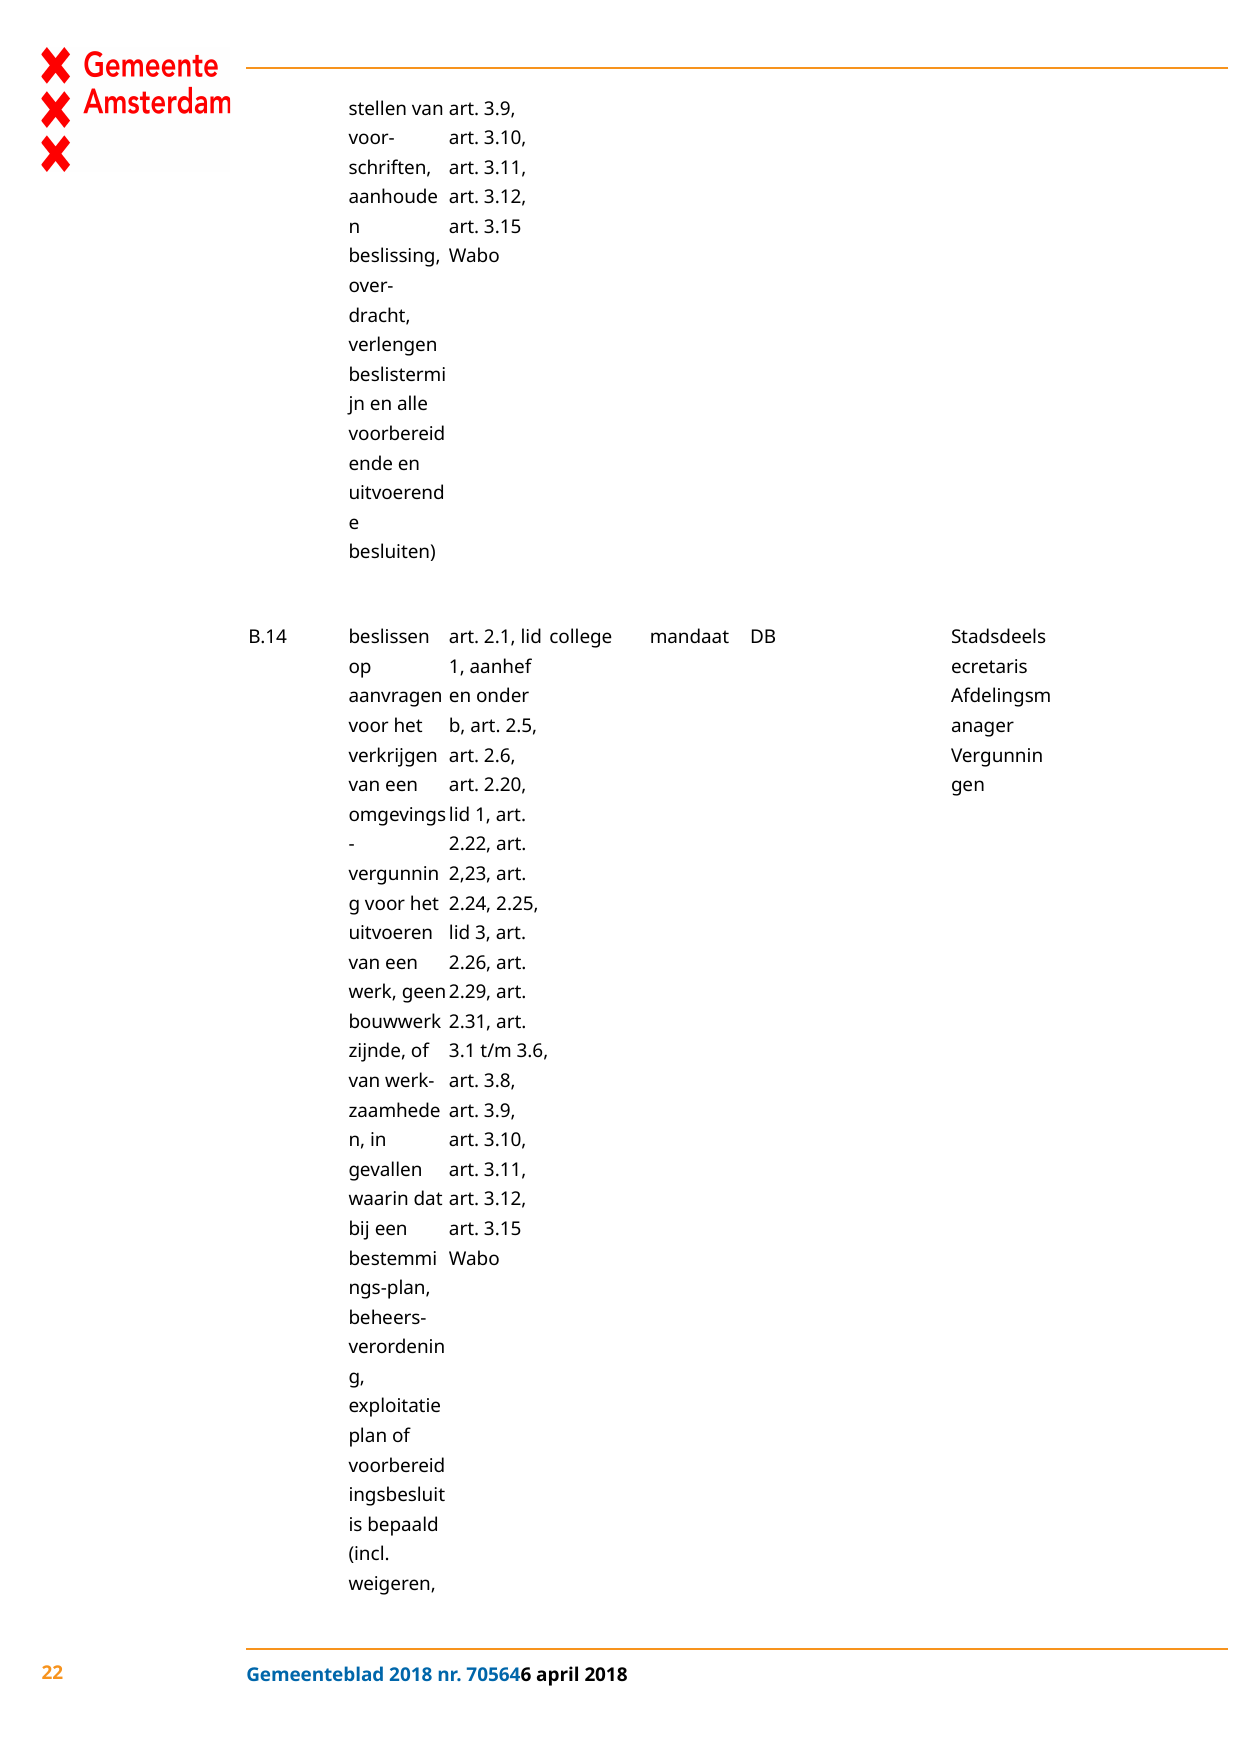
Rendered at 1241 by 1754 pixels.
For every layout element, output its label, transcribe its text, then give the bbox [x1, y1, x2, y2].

table_cell art. 3.9, art. 3.10, art. 3.11, art. 3.12, art. 3.15 Wabo [449, 95, 549, 594]
table_cell stellen van voor-schriften, aanhouden beslissing, over-dracht, verlengen beslistermijn en alle voorbereidende en uitvoerende besluiten) [348, 95, 449, 594]
table_cell mandaat [650, 594, 750, 1596]
table_cell [850, 95, 951, 594]
table_cell [248, 95, 348, 594]
table_cell [850, 594, 951, 1596]
table_cell art. 2.1, lid 1, aanhef en onder b, art. 2.5, art. 2.6, art. 2.20, lid 1, art. 2.22, art. 2,23, art. 2.24, 2.25, lid 3, art. 2.26, art. 2.29, art. 2.31, art. 3.1 t/m 3.6, art. 3.8, art. 3.9, art. 3.10, art. 3.11, art. 3.12, art. 3.15 Wabo [449, 594, 549, 1596]
picture [41, 47, 231, 172]
table_cell [951, 95, 1051, 594]
table_cell Stadsdeelsecretaris Afdelingsmanager Vergunningen [951, 594, 1051, 1596]
table_cell B.14 [248, 594, 348, 1596]
table_cell [750, 95, 850, 594]
table_cell beslissen op aanvragen voor het verkrijgen van een omgevings-vergunning voor het uitvoeren van een werk, geen bouwwerk zijnde, of van werk-zaamheden, in gevallen waarin dat bij een bestemmings-plan, beheers-verordening, exploitatieplan of voorbereidingsbesluit is bepaald (incl. weigeren, [348, 594, 449, 1596]
table_cell [650, 95, 750, 594]
table_cell DB [750, 594, 850, 1596]
table_cell college [549, 594, 649, 1596]
table_cell [549, 95, 649, 594]
